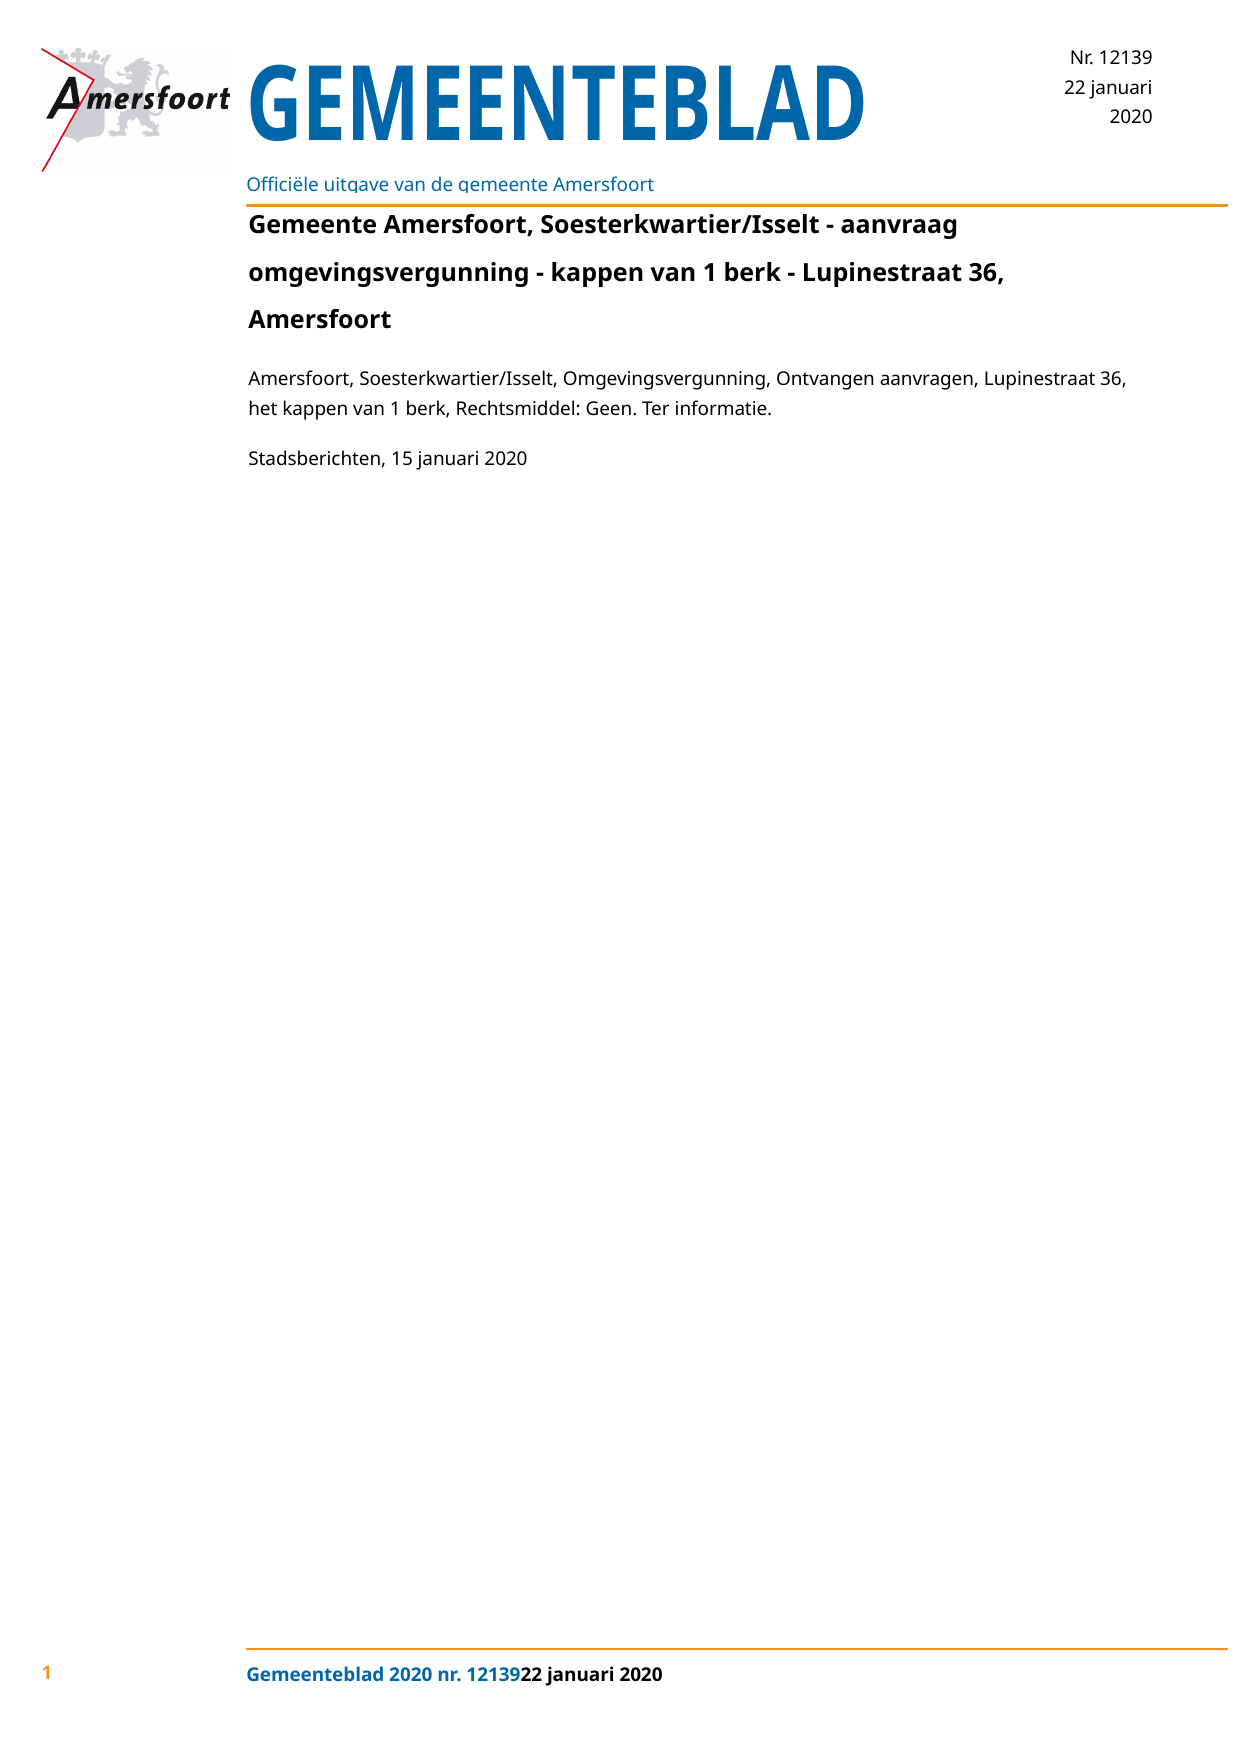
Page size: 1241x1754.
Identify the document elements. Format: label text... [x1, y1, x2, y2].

picture [41, 47, 231, 172]
text Stadsberichten, 15 januari 2020 [248, 446, 1152, 471]
text Gemeente Amersfoort, Soesterkwartier/Isselt - aanvraag omgevingsvergunning - kappen van 1 berk - Lupinestraat 36, Amersfoort [248, 207, 1152, 336]
text Amersfoort, Soesterkwartier/Isselt, Omgevingsvergunning, Ontvangen aanvragen, Lupinestraat 36, het kappen van 1 berk, Rechtsmiddel: Geen. Ter informatie. [248, 366, 1152, 421]
